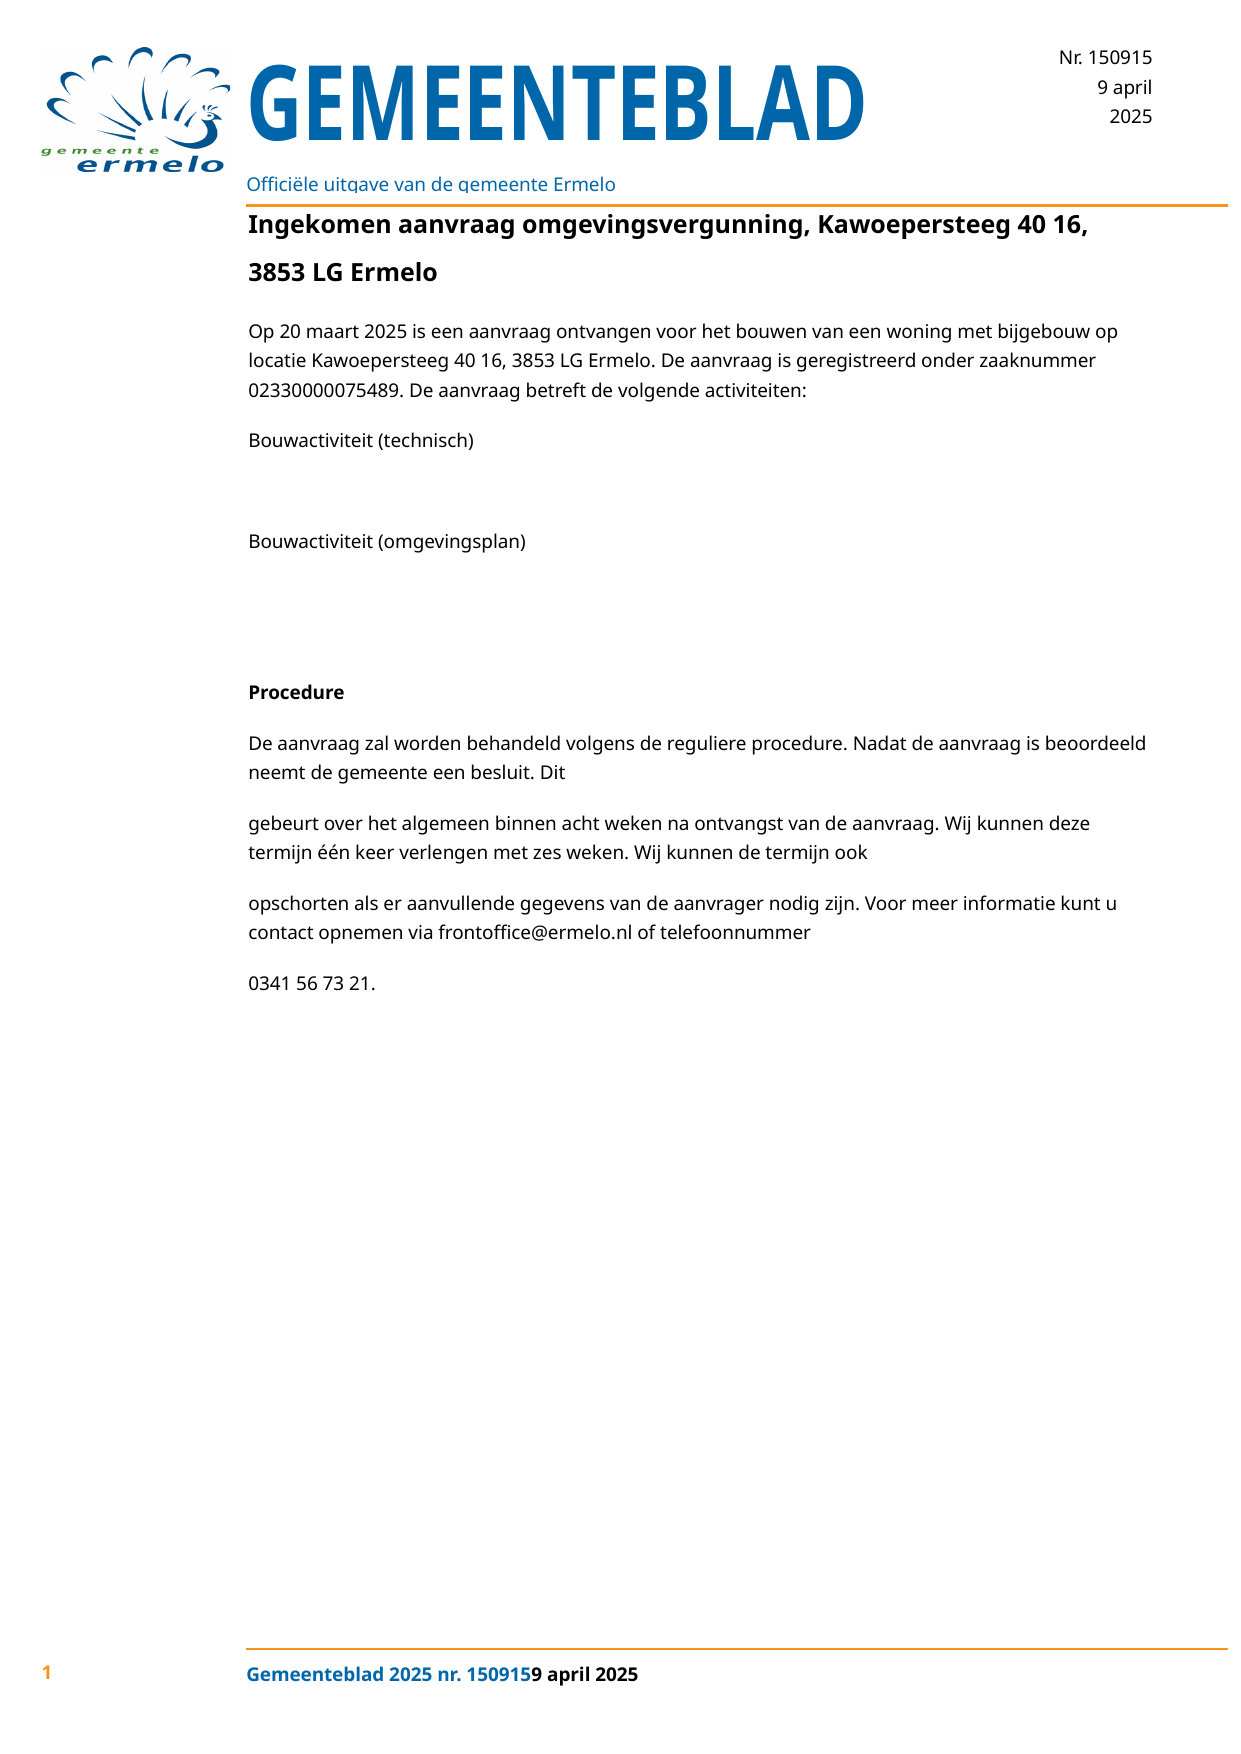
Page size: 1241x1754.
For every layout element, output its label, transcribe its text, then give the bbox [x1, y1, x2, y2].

text Procedure [248, 679, 1152, 705]
text Op 20 maart 2025 is een aanvraag ontvangen voor het bouwen van een woning met bijgebouw op locatie Kawoepersteeg 40 16, 3853 LG Ermelo. De aanvraag is geregistreerd onder zaaknummer 02330000075489. De aanvraag betreft de volgende activiteiten: [248, 318, 1152, 403]
text opschorten als er aanvullende gegevens van de aanvrager nodig zijn. Voor meer informatie kunt u contact opnemen via frontoffice@ermelo.nl of telefoonnummer [248, 890, 1152, 945]
text Bouwactiviteit (technisch) [248, 427, 1152, 453]
text 0341 56 73 21. [248, 970, 1152, 996]
text Ingekomen aanvraag omgevingsvergunning, Kawoepersteeg 40 16, 3853 LG Ermelo [248, 207, 1152, 288]
picture [41, 47, 231, 172]
text De aanvraag zal worden behandeld volgens de reguliere procedure. Nadat de aanvraag is beoordeeld neemt de gemeente een besluit. Dit [248, 730, 1152, 785]
text gebeurt over het algemeen binnen acht weken na ontvangst van de aanvraag. Wij kunnen deze termijn één keer verlengen met zes weken. Wij kunnen de termijn ook [248, 810, 1152, 865]
text Bouwactiviteit (omgevingsplan) [248, 528, 1152, 554]
